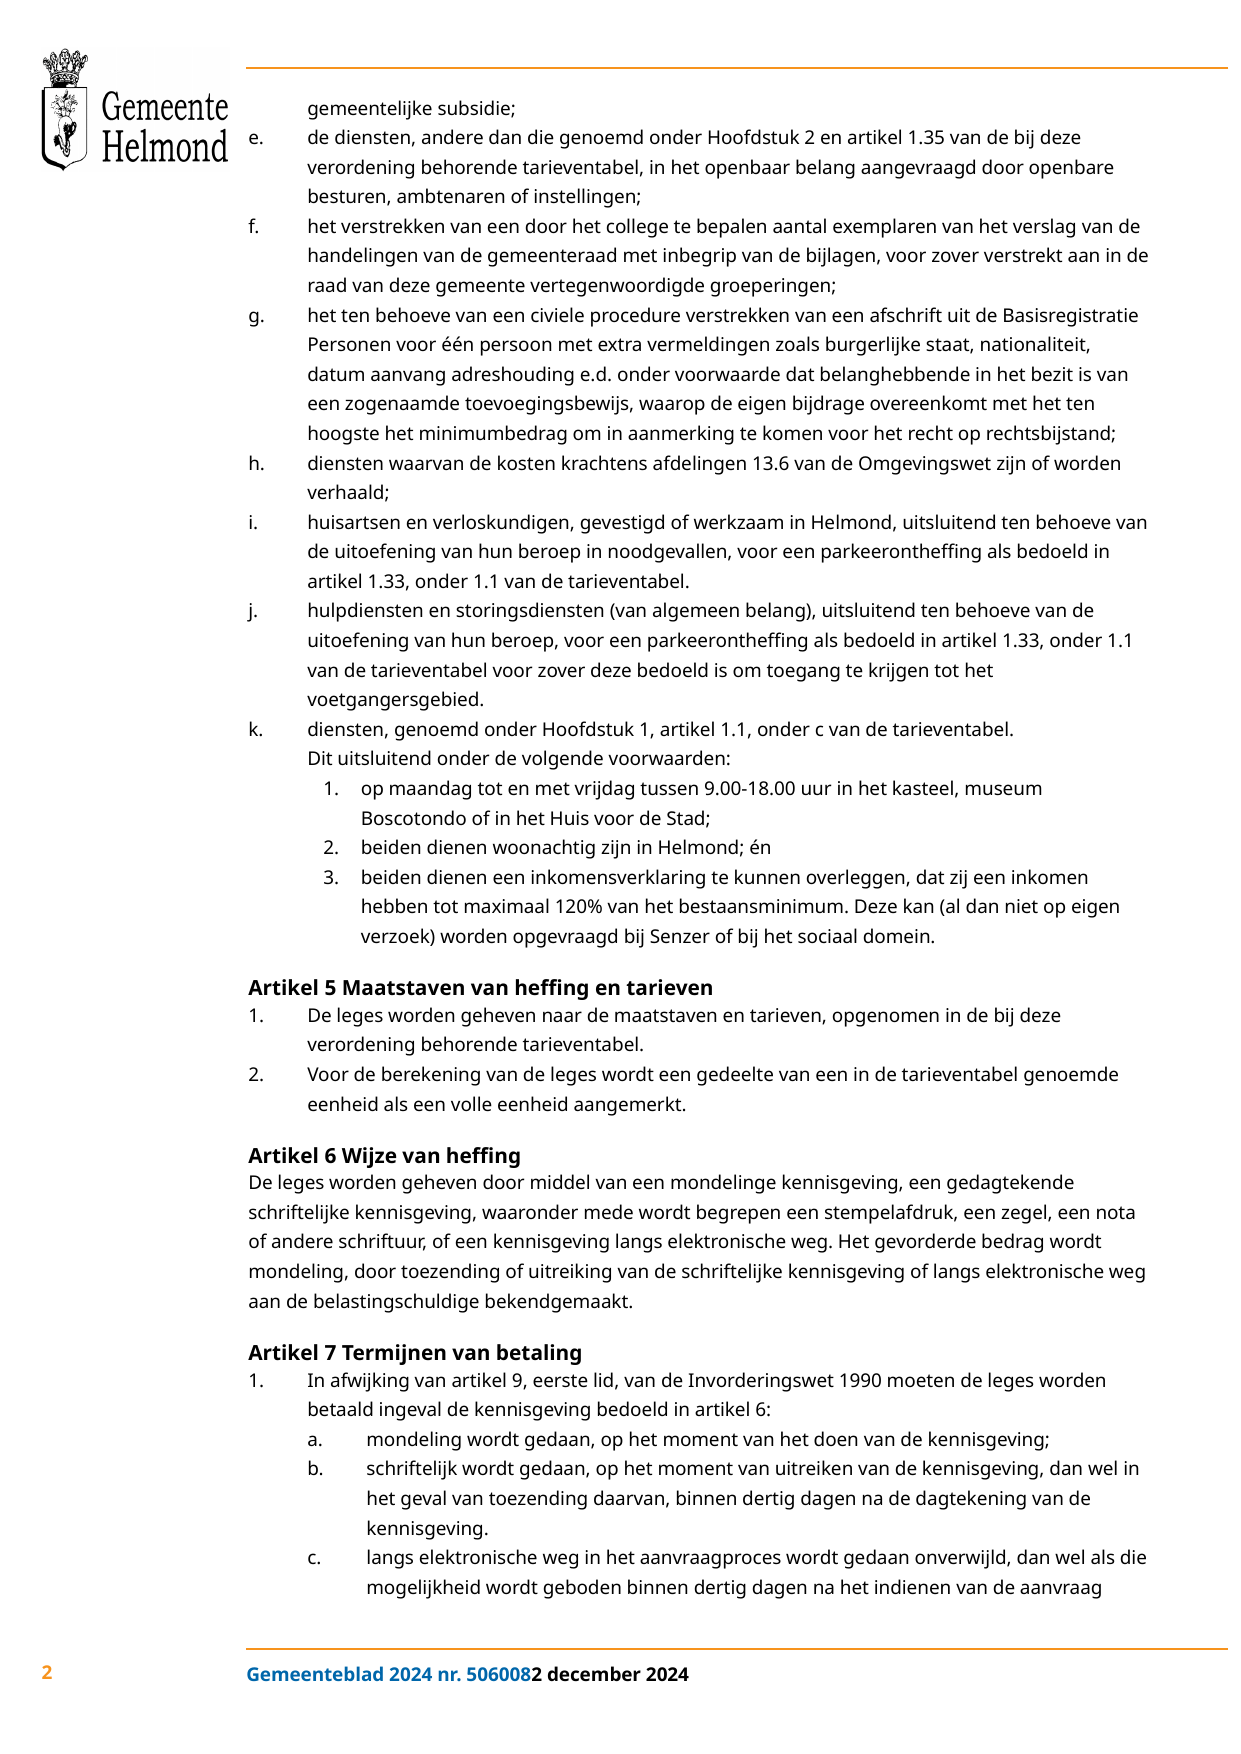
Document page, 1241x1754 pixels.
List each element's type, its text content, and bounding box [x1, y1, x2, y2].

list schriftelijk wordt gedaan, op het moment van uitreiken van de kennisgeving, dan wel in het geval van toezending daarvan, binnen dertig dagen na de dagtekening van de kennisgeving. [307, 1456, 1152, 1540]
text De leges worden geheven door middel van een mondelinge kennisgeving, een gedagtekende schriftelijke kennisgeving, waaronder mede wordt begrepen een stempelafdruk, een zegel, een nota of andere schriftuur, of een kennisgeving langs elektronische weg. Het gevorderde bedrag wordt mondeling, door toezending of uitreiking van de schriftelijke kennisgeving of langs elektronische weg aan de belastingschuldige bekendgemaakt. [248, 1169, 1152, 1314]
list In afwijking van artikel 9, eerste lid, van de Invorderingswet 1990 moeten de leges worden betaald ingeval de kennisgeving bedoeld in artikel 6: [248, 1367, 1152, 1422]
text Artikel 6 Wijze van heffing [248, 1141, 1152, 1169]
list op maandag tot en met vrijdag tussen 9.00-18.00 uur in het kasteel, museum Boscotondo of in het Huis voor de Stad; [323, 775, 1152, 831]
list diensten, genoemd onder Hoofdstuk 1, artikel 1.1, onder c van de tarieventabel. [248, 716, 1152, 742]
list hulpdiensten en storingsdiensten (van algemeen belang), uitsluitend ten behoeve van de uitoefening van hun beroep, voor een parkeerontheffing als bedoeld in artikel 1.33, onder 1.1 van de tarieventabel voor zover deze bedoeld is om toegang te krijgen tot het voetgangersgebied. [248, 598, 1152, 712]
list diensten waarvan de kosten krachtens afdelingen 13.6 van de Omgevingswet zijn of worden verhaald; [248, 450, 1152, 505]
text Artikel 5 Maatstaven van heffing en tarieven [248, 973, 1152, 1002]
list het ten behoeve van een civiele procedure verstrekken van een afschrift uit de Basisregistratie Personen voor één persoon met extra vermeldingen zoals burgerlijke staat, nationaliteit, datum aanvang adreshouding e.d. onder voorwaarde dat belanghebbende in het bezit is van een zogenaamde toevoegingsbewijs, waarop de eigen bijdrage overeenkomt met het ten hoogste het minimumbedrag om in aanmerking te komen voor het recht op rechtsbijstand; [248, 302, 1152, 446]
list Dit uitsluitend onder de volgende voorwaarden: [248, 746, 1152, 771]
text Artikel 7 Termijnen van betaling [248, 1338, 1152, 1367]
list de diensten, andere dan die genoemd onder Hoofdstuk 2 en artikel 1.35 van de bij deze verordening behorende tarieventabel, in het openbaar belang aangevraagd door openbare besturen, ambtenaren of instellingen; [248, 124, 1152, 209]
list beiden dienen woonachtig zijn in Helmond; én [323, 834, 1152, 860]
list mondeling wordt gedaan, op het moment van het doen van de kennisgeving; [307, 1426, 1152, 1452]
list gemeentelijke subsidie; [248, 95, 1152, 121]
list langs elektronische weg in het aanvraagproces wordt gedaan onverwijld, dan wel als die mogelijkheid wordt geboden binnen dertig dagen na het indienen van de aanvraag [307, 1544, 1152, 1599]
list beiden dienen een inkomensverklaring te kunnen overleggen, dat zij een inkomen hebben tot maximaal 120% van het bestaansminimum. Deze kan (al dan niet op eigen verzoek) worden opgevraagd bij Senzer of bij het sociaal domein. [323, 864, 1152, 949]
picture [41, 47, 231, 172]
list huisartsen en verloskundigen, gevestigd of werkzaam in Helmond, uitsluitend ten behoeve van de uitoefening van hun beroep in noodgevallen, voor een parkeerontheffing als bedoeld in artikel 1.33, onder 1.1 van de tarieventabel. [248, 509, 1152, 594]
list De leges worden geheven naar de maatstaven en tarieven, opgenomen in de bij deze verordening behorende tarieventabel. [248, 1002, 1152, 1057]
list Voor de berekening van de leges wordt een gedeelte van een in de tarieventabel genoemde eenheid als een volle eenheid aangemerkt. [248, 1061, 1152, 1116]
list het verstrekken van een door het college te bepalen aantal exemplaren van het verslag van de handelingen van de gemeenteraad met inbegrip van de bijlagen, voor zover verstrekt aan in de raad van deze gemeente vertegenwoordigde groeperingen; [248, 213, 1152, 298]
